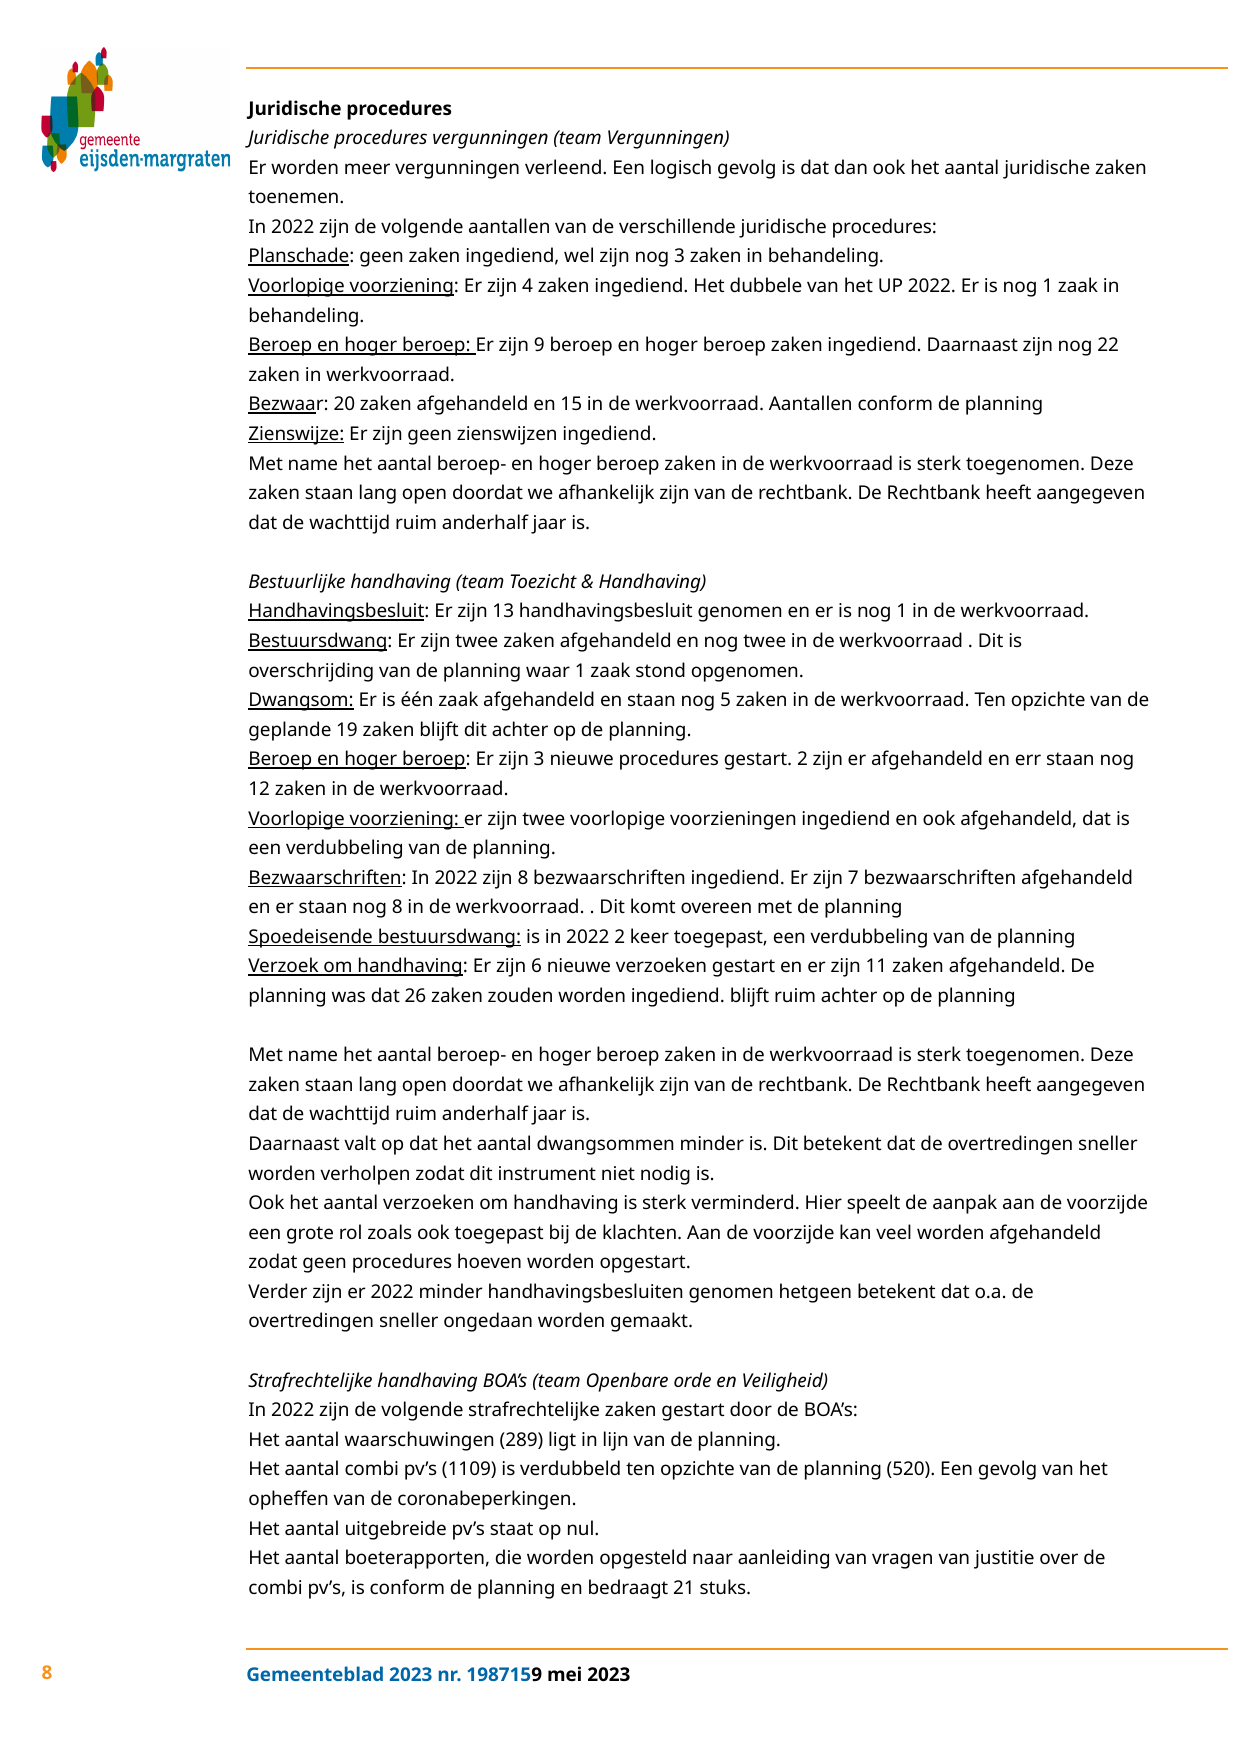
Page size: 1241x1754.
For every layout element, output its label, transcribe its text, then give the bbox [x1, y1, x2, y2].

text Bezwaarschriften: In 2022 zijn 8 bezwaarschriften ingediend. Er zijn 7 bezwaarschriften afgehandeld en er staan nog 8 in de werkvoorraad. . Dit komt overeen met de planning [248, 864, 1152, 919]
text Planschade: geen zaken ingediend, wel zijn nog 3 zaken in behandeling. [248, 243, 1152, 268]
text Bezwaar: 20 zaken afgehandeld en 15 in de werkvoorraad. Aantallen conform de planning [248, 391, 1152, 416]
text Juridische procedures [248, 95, 1152, 121]
text Beroep en hoger beroep: Er zijn 9 beroep en hoger beroep zaken ingediend. Daarnaast zijn nog 22 zaken in werkvoorraad. [248, 331, 1152, 387]
text Handhavingsbesluit: Er zijn 13 handhavingsbesluit genomen en er is nog 1 in de werkvoorraad. [248, 598, 1152, 623]
text Bestuurlijke handhaving (team Toezicht & Handhaving) [248, 568, 1152, 594]
text Het aantal uitgebreide pv’s staat op nul. [248, 1515, 1152, 1541]
text Daarnaast valt op dat het aantal dwangsommen minder is. Dit betekent dat de overtredingen sneller worden verholpen zodat dit instrument niet nodig is. [248, 1130, 1152, 1186]
text Verzoek om handhaving: Er zijn 6 nieuwe verzoeken gestart en er zijn 11 zaken afgehandeld. De planning was dat 26 zaken zouden worden ingediend. blijft ruim achter op de planning [248, 953, 1152, 1008]
text In 2022 zijn de volgende strafrechtelijke zaken gestart door de BOA’s: [248, 1396, 1152, 1422]
text Verder zijn er 2022 minder handhavingsbesluiten genomen hetgeen betekent dat o.a. de overtredingen sneller ongedaan worden gemaakt. [248, 1278, 1152, 1333]
text Voorlopige voorziening: Er zijn 4 zaken ingediend. Het dubbele van het UP 2022. Er is nog 1 zaak in behandeling. [248, 272, 1152, 328]
text Strafrechtelijke handhaving BOA’s (team Openbare orde en Veiligheid) [248, 1367, 1152, 1393]
text Met name het aantal beroep- en hoger beroep zaken in de werkvoorraad is sterk toegenomen. Deze zaken staan lang open doordat we afhankelijk zijn van de rechtbank. De Rechtbank heeft aangegeven dat de wachttijd ruim anderhalf jaar is. [248, 450, 1152, 535]
text Bestuursdwang: Er zijn twee zaken afgehandeld en nog twee in de werkvoorraad . Dit is overschrijding van de planning waar 1 zaak stond opgenomen. [248, 627, 1152, 683]
text Dwangsom: Er is één zaak afgehandeld en staan nog 5 zaken in de werkvoorraad. Ten opzichte van de geplande 19 zaken blijft dit achter op de planning. [248, 686, 1152, 742]
text In 2022 zijn de volgende aantallen van de verschillende juridische procedures: [248, 213, 1152, 239]
text Er worden meer vergunningen verleend. Een logisch gevolg is dat dan ook het aantal juridische zaken toenemen. [248, 154, 1152, 209]
text Het aantal combi pv’s (1109) is verdubbeld ten opzichte van de planning (520). Een gevolg van het opheffen van de coronabeperkingen. [248, 1456, 1152, 1511]
text Juridische procedures vergunningen (team Vergunningen) [248, 124, 1152, 150]
text Het aantal boeterapporten, die worden opgesteld naar aanleiding van vragen van justitie over de combi pv’s, is conform de planning en bedraagt 21 stuks. [248, 1544, 1152, 1600]
text Met name het aantal beroep- en hoger beroep zaken in de werkvoorraad is sterk toegenomen. Deze zaken staan lang open doordat we afhankelijk zijn van de rechtbank. De Rechtbank heeft aangegeven dat de wachttijd ruim anderhalf jaar is. [248, 1041, 1152, 1126]
text Zienswijze: Er zijn geen zienswijzen ingediend. [248, 420, 1152, 446]
text Het aantal waarschuwingen (289) ligt in lijn van de planning. [248, 1426, 1152, 1452]
text Beroep en hoger beroep: Er zijn 3 nieuwe procedures gestart. 2 zijn er afgehandeld en err staan nog 12 zaken in de werkvoorraad. [248, 746, 1152, 801]
text Voorlopige voorziening: er zijn twee voorlopige voorzieningen ingediend en ook afgehandeld, dat is een verdubbeling van de planning. [248, 805, 1152, 860]
picture [41, 47, 231, 172]
text Spoedeisende bestuursdwang: is in 2022 2 keer toegepast, een verdubbeling van de planning [248, 923, 1152, 949]
text Ook het aantal verzoeken om handhaving is sterk verminderd. Hier speelt de aanpak aan de voorzijde een grote rol zoals ook toegepast bij de klachten. Aan de voorzijde kan veel worden afgehandeld zodat geen procedures hoeven worden opgestart. [248, 1189, 1152, 1274]
